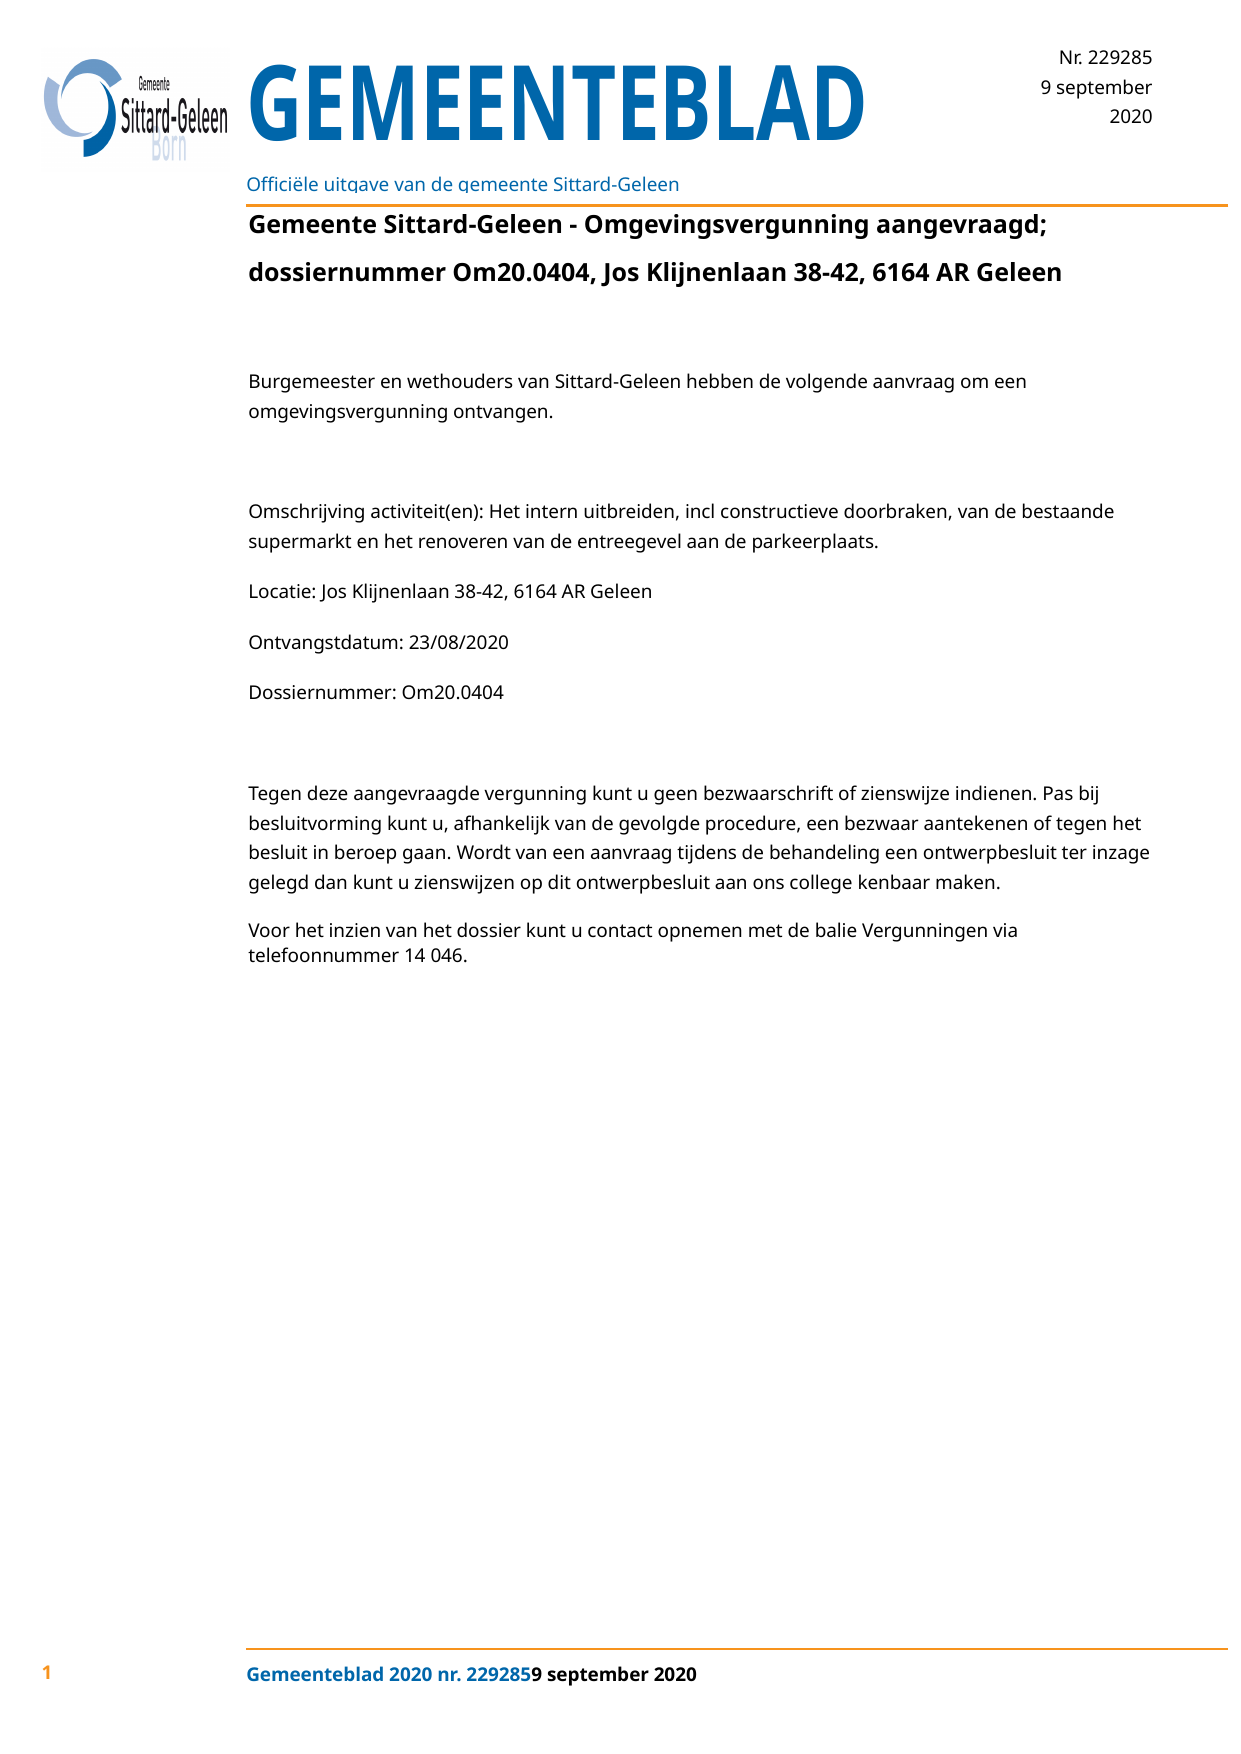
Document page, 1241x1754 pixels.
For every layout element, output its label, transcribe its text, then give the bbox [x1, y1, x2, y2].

text Ontvangstdatum: 23/08/2020 [248, 629, 1152, 655]
text Dossiernummer: Om20.0404 [248, 679, 1152, 705]
text Gemeente Sittard-Geleen - Omgevingsvergunning aangevraagd; dossiernummer Om20.0404, Jos Klijnenlaan 38-42, 6164 AR Geleen [248, 207, 1152, 288]
picture [41, 47, 231, 172]
text Burgemeester en wethouders van Sittard-Geleen hebben de volgende aanvraag om een omgevingsvergunning ontvangen. [248, 368, 1152, 424]
text Voor het inzien van het dossier kunt u contact opnemen met de balie Vergunningen via telefoonnummer 14 046. [248, 917, 1152, 968]
text Omschrijving activiteit(en): Het intern uitbreiden, incl constructieve doorbraken, van de bestaande supermarkt en het renoveren van de entreegevel aan de parkeerplaats. [248, 499, 1152, 554]
text Tegen deze aangevraagde vergunning kunt u geen bezwaarschrift of zienswijze indienen. Pas bij besluitvorming kunt u, afhankelijk van de gevolgde procedure, een bezwaar aantekenen of tegen het besluit in beroep gaan. Wordt van een aanvraag tijdens de behandeling een ontwerpbesluit ter inzage gelegd dan kunt u zienswijzen op dit ontwerpbesluit aan ons college kenbaar maken. [248, 780, 1152, 895]
text Locatie: Jos Klijnenlaan 38-42, 6164 AR Geleen [248, 579, 1152, 604]
